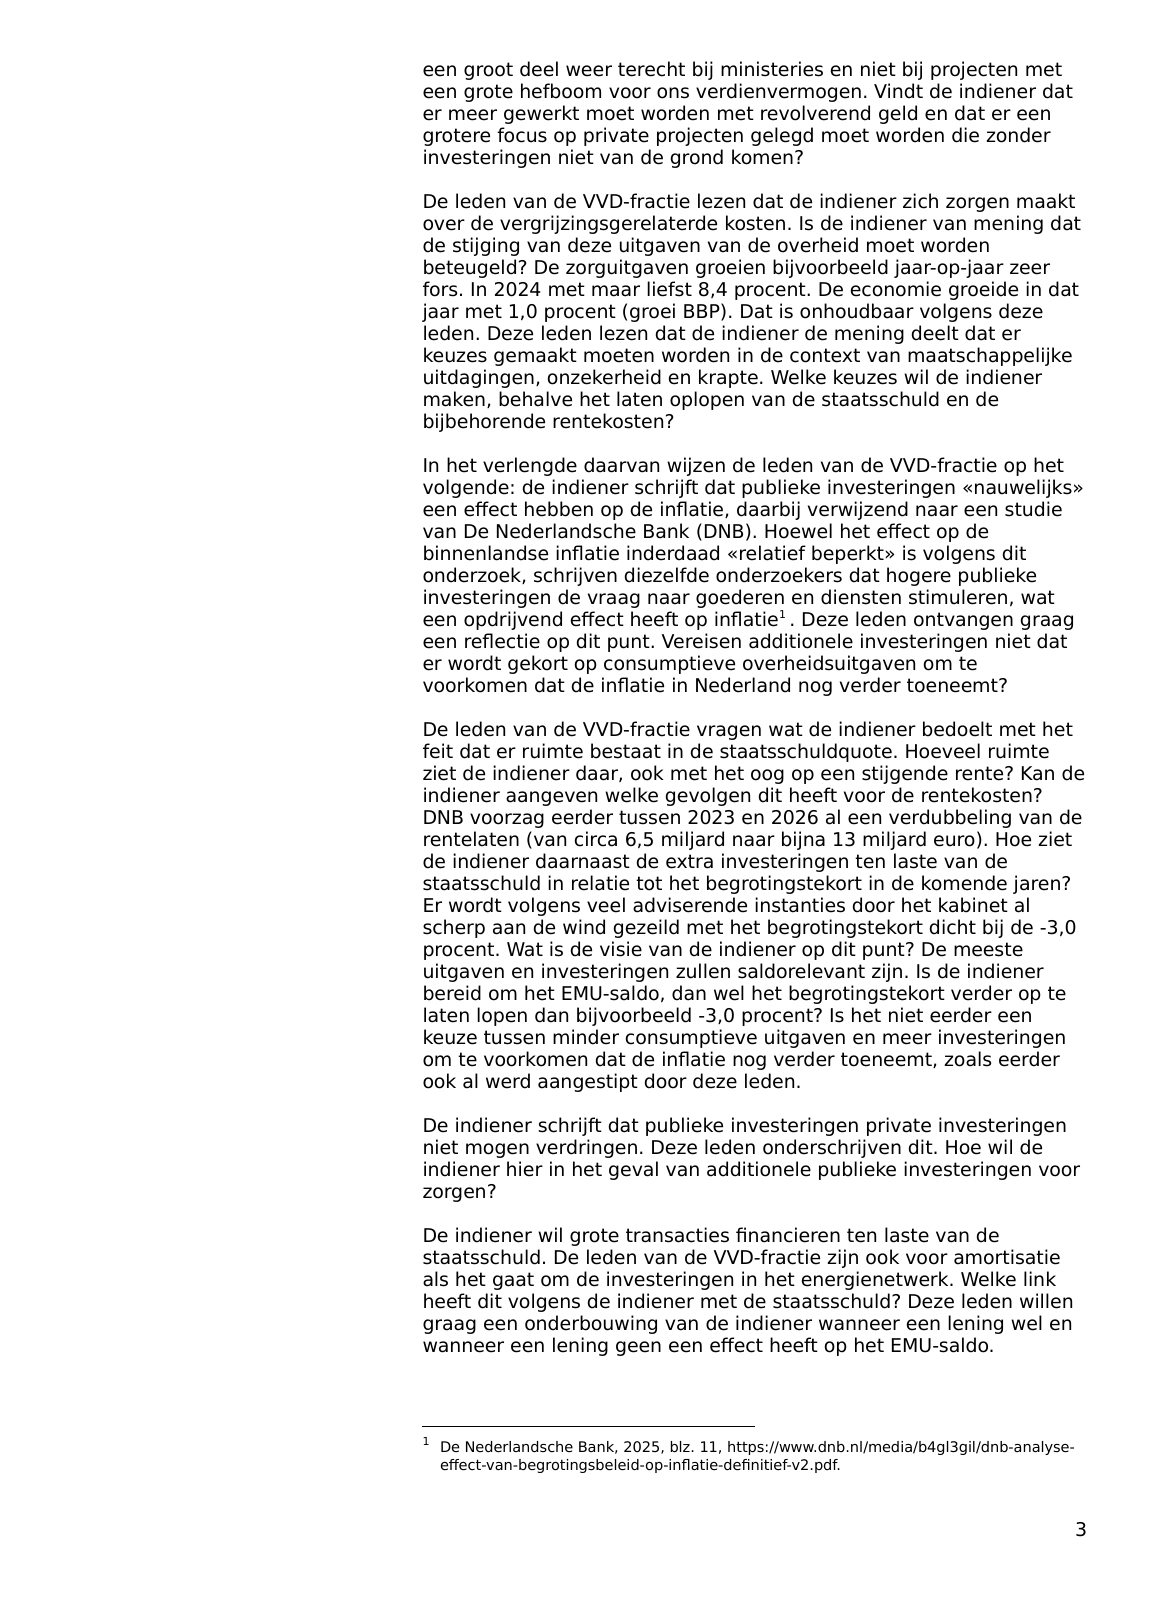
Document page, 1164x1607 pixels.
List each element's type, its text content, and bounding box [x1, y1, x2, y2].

text De leden van de VVD-fractie lezen dat de indiener zich zorgen maakt over de vergrijzingsgerelaterde kosten. Is de indiener van mening dat de stijging van deze uitgaven van de overheid moet worden beteugeld? De zorguitgaven groeien bijvoorbeeld jaar-op-jaar zeer fors. In 2024 met maar liefst 8,4 procent. De economie groeide in dat jaar met 1,0 procent (groei BBP). Dat is onhoudbaar volgens deze leden. Deze leden lezen dat de indiener de mening deelt dat er keuzes gemaakt moeten worden in de context van maatschappelijke uitdagingen, onzekerheid en krapte. Welke keuzes wil de indiener maken, behalve het laten oplopen van de staatsschuld en de bijbehorende rentekosten? [422, 191, 1087, 433]
text een groot deel weer terecht bij ministeries en niet bij projecten met een grote hefboom voor ons verdienvermogen. Vindt de indiener dat er meer gewerkt moet worden met revolverend geld en dat er een grotere focus op private projecten gelegd moet worden die zonder investeringen niet van de grond komen? [422, 59, 1087, 169]
text De indiener wil grote transacties financieren ten laste van de staatsschuld. De leden van de VVD-fractie zijn ook voor amortisatie als het gaat om de investeringen in het energienetwerk. Welke link heeft dit volgens de indiener met de staatsschuld? Deze leden willen graag een onderbouwing van de indiener wanneer een lening wel en wanneer een lening geen een effect heeft op het EMU-saldo. [422, 1225, 1087, 1357]
text De leden van de VVD-fractie vragen wat de indiener bedoelt met het feit dat er ruimte bestaat in de staatsschuldquote. Hoeveel ruimte ziet de indiener daar, ook met het oog op een stijgende rente? Kan de indiener aangeven welke gevolgen dit heeft voor de rentekosten? DNB voorzag eerder tussen 2023 en 2026 al een verdubbeling van de rentelaten (van circa 6,5 miljard naar bijna 13 miljard euro). Hoe ziet de indiener daarnaast de extra investeringen ten laste van de staatsschuld in relatie tot het begrotingstekort in de komende jaren? Er wordt volgens veel adviserende instanties door het kabinet al scherp aan de wind gezeild met het begrotingstekort dicht bij de -3,0 procent. Wat is de visie van de indiener op dit punt? De meeste uitgaven en investeringen zullen saldorelevant zijn. Is de indiener bereid om het EMU-saldo, dan wel het begrotingstekort verder op te laten lopen dan bijvoorbeeld -3,0 procent? Is het niet eerder een keuze tussen minder consumptieve uitgaven en meer investeringen om te voorkomen dat de inflatie nog verder toeneemt, zoals eerder ook al werd aangestipt door deze leden. [422, 719, 1087, 1093]
text In het verlengde daarvan wijzen de leden van de VVD-fractie op het volgende: de indiener schrijft dat publieke investeringen «nauwelijks» een effect hebben op de inflatie, daarbij verwijzend naar een studie van De Nederlandsche Bank (DNB). Hoewel het effect op de binnenlandse inflatie inderdaad «relatief beperkt» is volgens dit onderzoek, schrijven diezelfde onderzoekers dat hogere publieke investeringen de vraag naar goederen en diensten stimuleren, wat een opdrijvend effect heeft op inflatie. Deze leden ontvangen graag een reflectie op dit punt. Vereisen additionele investeringen niet dat er wordt gekort op consumptieve overheidsuitgaven om te voorkomen dat de inflatie in Nederland nog verder toeneemt? [422, 455, 1087, 697]
text De indiener schrijft dat publieke investeringen private investeringen niet mogen verdringen. Deze leden onderschrijven dit. Hoe wil de indiener hier in het geval van additionele publieke investeringen voor zorgen? [422, 1115, 1087, 1203]
text De Nederlandsche Bank, 2025, blz. 11, https://www.dnb.nl/media/b4gl3gil/dnb-analyse-effect-van-begrotingsbeleid-op-inflatie-definitief-v2.pdf. [422, 1435, 1087, 1474]
